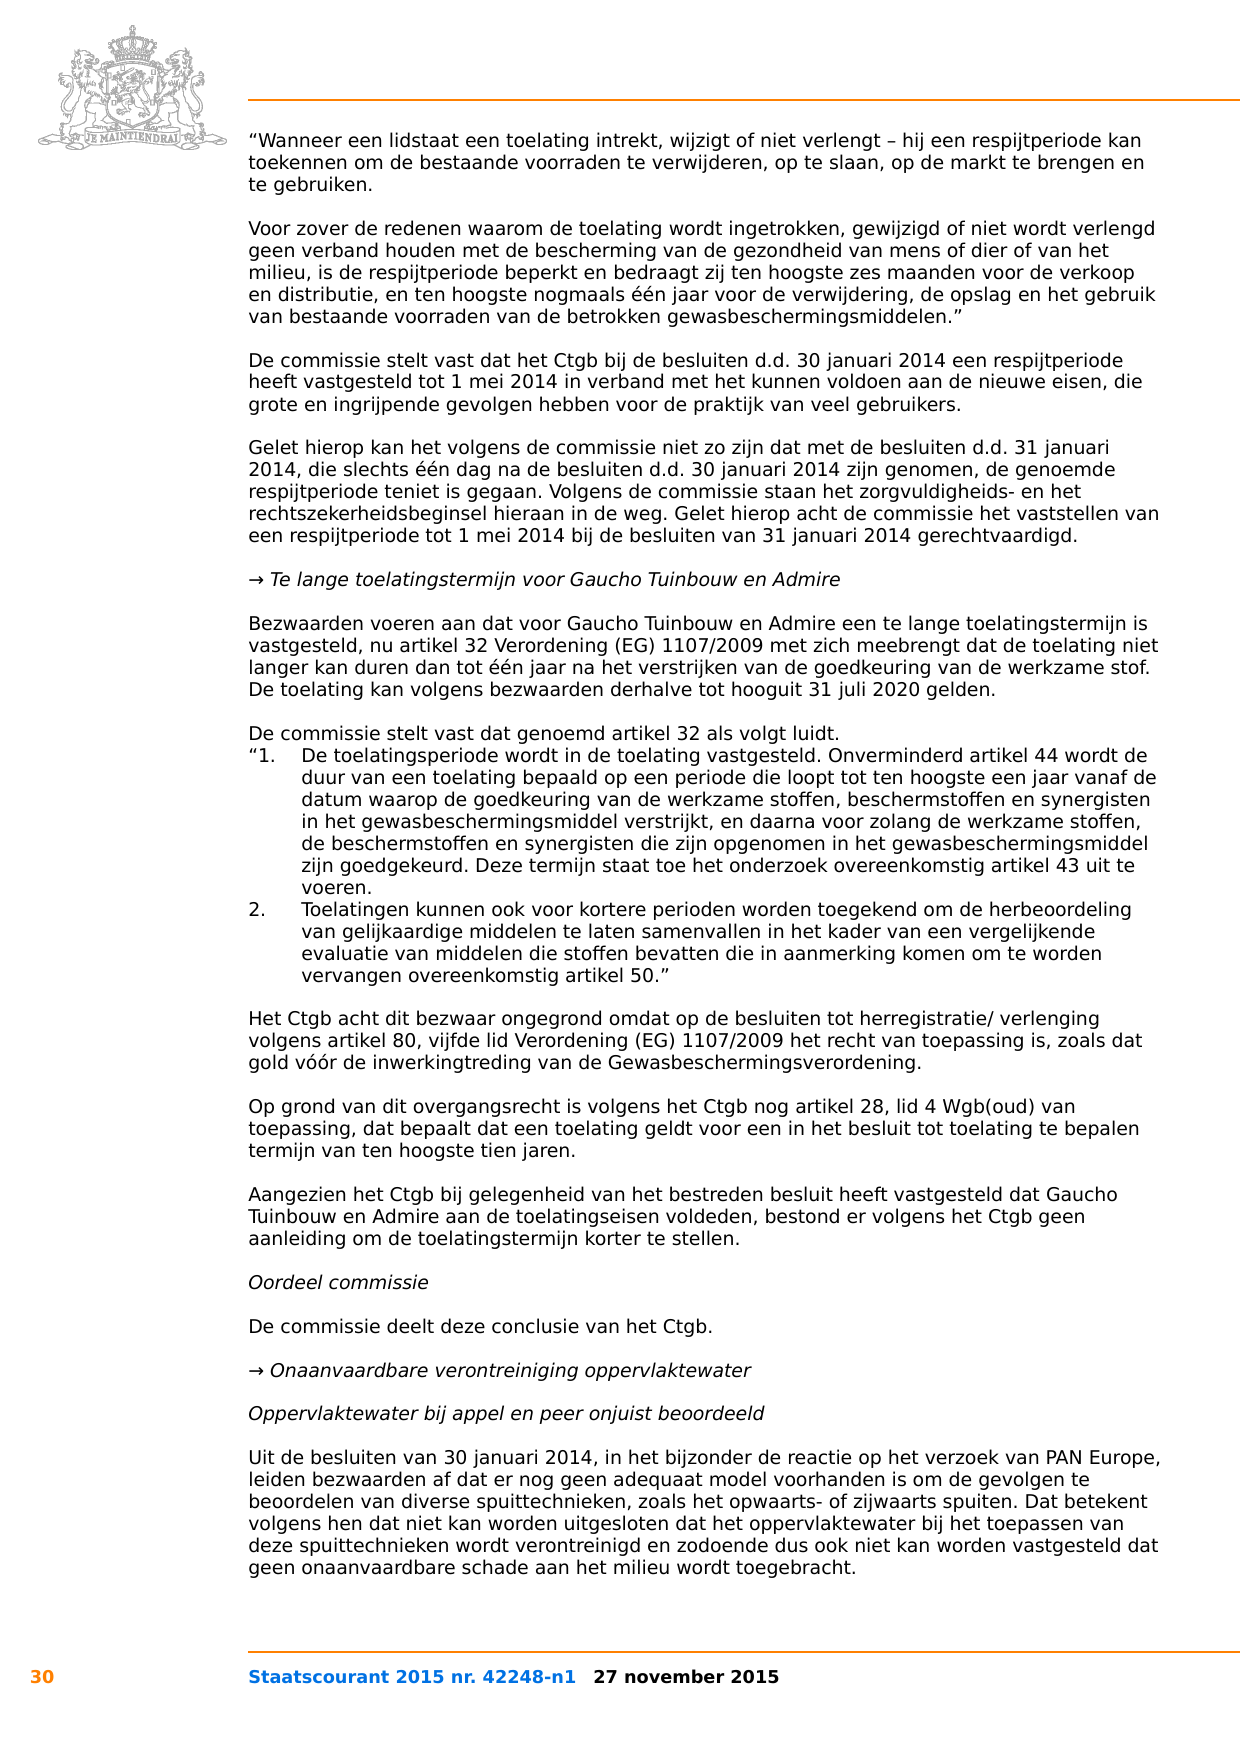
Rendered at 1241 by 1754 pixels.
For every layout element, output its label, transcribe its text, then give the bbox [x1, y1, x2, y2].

subtitle Oordeel commissie [248, 1272, 1163, 1294]
text De commissie stelt vast dat genoemd artikel 32 als volgt luidt. [248, 723, 1163, 745]
text “1. De toelatingsperiode wordt in de toelating vastgesteld. Onverminderd artikel 44 wordt de duur van een toelating bepaald op een periode die loopt tot ten hoogste een jaar vanaf de datum waarop de goedkeuring van de werkzame stoffen, beschermstoffen en synergisten in het gewasbeschermingsmiddel verstrijkt, en daarna voor zolang de werkzame stoffen, de beschermstoffen en synergisten die zijn opgenomen in het gewasbeschermingsmiddel zijn goedgekeurd. Deze termijn staat toe het onderzoek overeenkomstig artikel 43 uit te voeren. [248, 745, 1163, 898]
text Aangezien het Ctgb bij gelegenheid van het bestreden besluit heeft vastgesteld dat Gaucho Tuinbouw en Admire aan de toelatingseisen voldeden, bestond er volgens het Ctgb geen aanleiding om de toelatingstermijn korter te stellen. [248, 1184, 1163, 1250]
text De commissie stelt vast dat het Ctgb bij de besluiten d.d. 30 januari 2014 een respijtperiode heeft vastgesteld tot 1 mei 2014 in verband met het kunnen voldoen aan de nieuwe eisen, die grote en ingrijpende gevolgen hebben voor de praktijk van veel gebruikers. [248, 349, 1163, 415]
text Het Ctgb acht dit bezwaar ongegrond omdat op de besluiten tot herregistratie/ verlenging volgens artikel 80, vijfde lid Verordening (EG) 1107/2009 het recht van toepassing is, zoals dat gold vóór de inwerkingtreding van de Gewasbeschermingsverordening. [248, 1008, 1163, 1074]
text Op grond van dit overgangsrecht is volgens het Ctgb nog artikel 28, lid 4 Wgb(oud) van toepassing, dat bepaalt dat een toelating geldt voor een in het besluit tot toelating te bepalen termijn van ten hoogste tien jaren. [248, 1096, 1163, 1162]
text Voor zover de redenen waarom de toelating wordt ingetrokken, gewijzigd of niet wordt verlengd geen verband houden met de bescherming van de gezondheid van mens of dier of van het milieu, is de respijtperiode beperkt en bedraagt zij ten hoogste zes maanden voor de verkoop en distributie, en ten hoogste nogmaals één jaar voor de verwijdering, de opslag en het gebruik van bestaande voorraden van de betrokken gewasbeschermingsmiddelen.” [248, 218, 1163, 328]
picture [38, 25, 227, 150]
text Uit de besluiten van 30 januari 2014, in het bijzonder de reactie op het verzoek van PAN Europe, leiden bezwaarden af dat er nog geen adequaat model voorhanden is om de gevolgen te beoordelen van diverse spuittechnieken, zoals het opwaarts- of zijwaarts spuiten. Dat betekent volgens hen dat niet kan worden uitgesloten dat het oppervlaktewater bij het toepassen van deze spuittechnieken wordt verontreinigd en zodoende dus ook niet kan worden vastgesteld dat geen onaanvaardbare schade aan het milieu wordt toegebracht. [248, 1447, 1163, 1579]
text “Wanneer een lidstaat een toelating intrekt, wijzigt of niet verlengt – hij een respijtperiode kan toekennen om de bestaande voorraden te verwijderen, op te slaan, op de markt te brengen en te gebruiken. [248, 130, 1163, 196]
text Bezwaarden voeren aan dat voor Gaucho Tuinbouw en Admire een te lange toelatingstermijn is vastgesteld, nu artikel 32 Verordening (EG) 1107/2009 met zich meebrengt dat de toelating niet langer kan duren dan tot één jaar na het verstrijken van de goedkeuring van de werkzame stof. De toelating kan volgens bezwaarden derhalve tot hooguit 31 juli 2020 gelden. [248, 613, 1163, 701]
text De commissie deelt deze conclusie van het Ctgb. [248, 1316, 1163, 1338]
subtitle → Onaanvaardbare verontreiniging oppervlaktewater [248, 1359, 1163, 1381]
subtitle → Te lange toelatingstermijn voor Gaucho Tuinbouw en Admire [248, 569, 1163, 591]
text Gelet hierop kan het volgens de commissie niet zo zijn dat met de besluiten d.d. 31 januari 2014, die slechts één dag na de besluiten d.d. 30 januari 2014 zijn genomen, de genoemde respijtperiode teniet is gegaan. Volgens de commissie staan het zorgvuldigheids- en het rechtszekerheidsbeginsel hieraan in de weg. Gelet hierop acht de commissie het vaststellen van een respijtperiode tot 1 mei 2014 bij de besluiten van 31 januari 2014 gerechtvaardigd. [248, 437, 1163, 547]
subtitle Oppervlaktewater bij appel en peer onjuist beoordeeld [248, 1403, 1163, 1425]
text 2. Toelatingen kunnen ook voor kortere perioden worden toegekend om de herbeoordeling van gelijkaardige middelen te laten samenvallen in het kader van een vergelijkende evaluatie van middelen die stoffen bevatten die in aanmerking komen om te worden vervangen overeenkomstig artikel 50.” [248, 898, 1163, 986]
